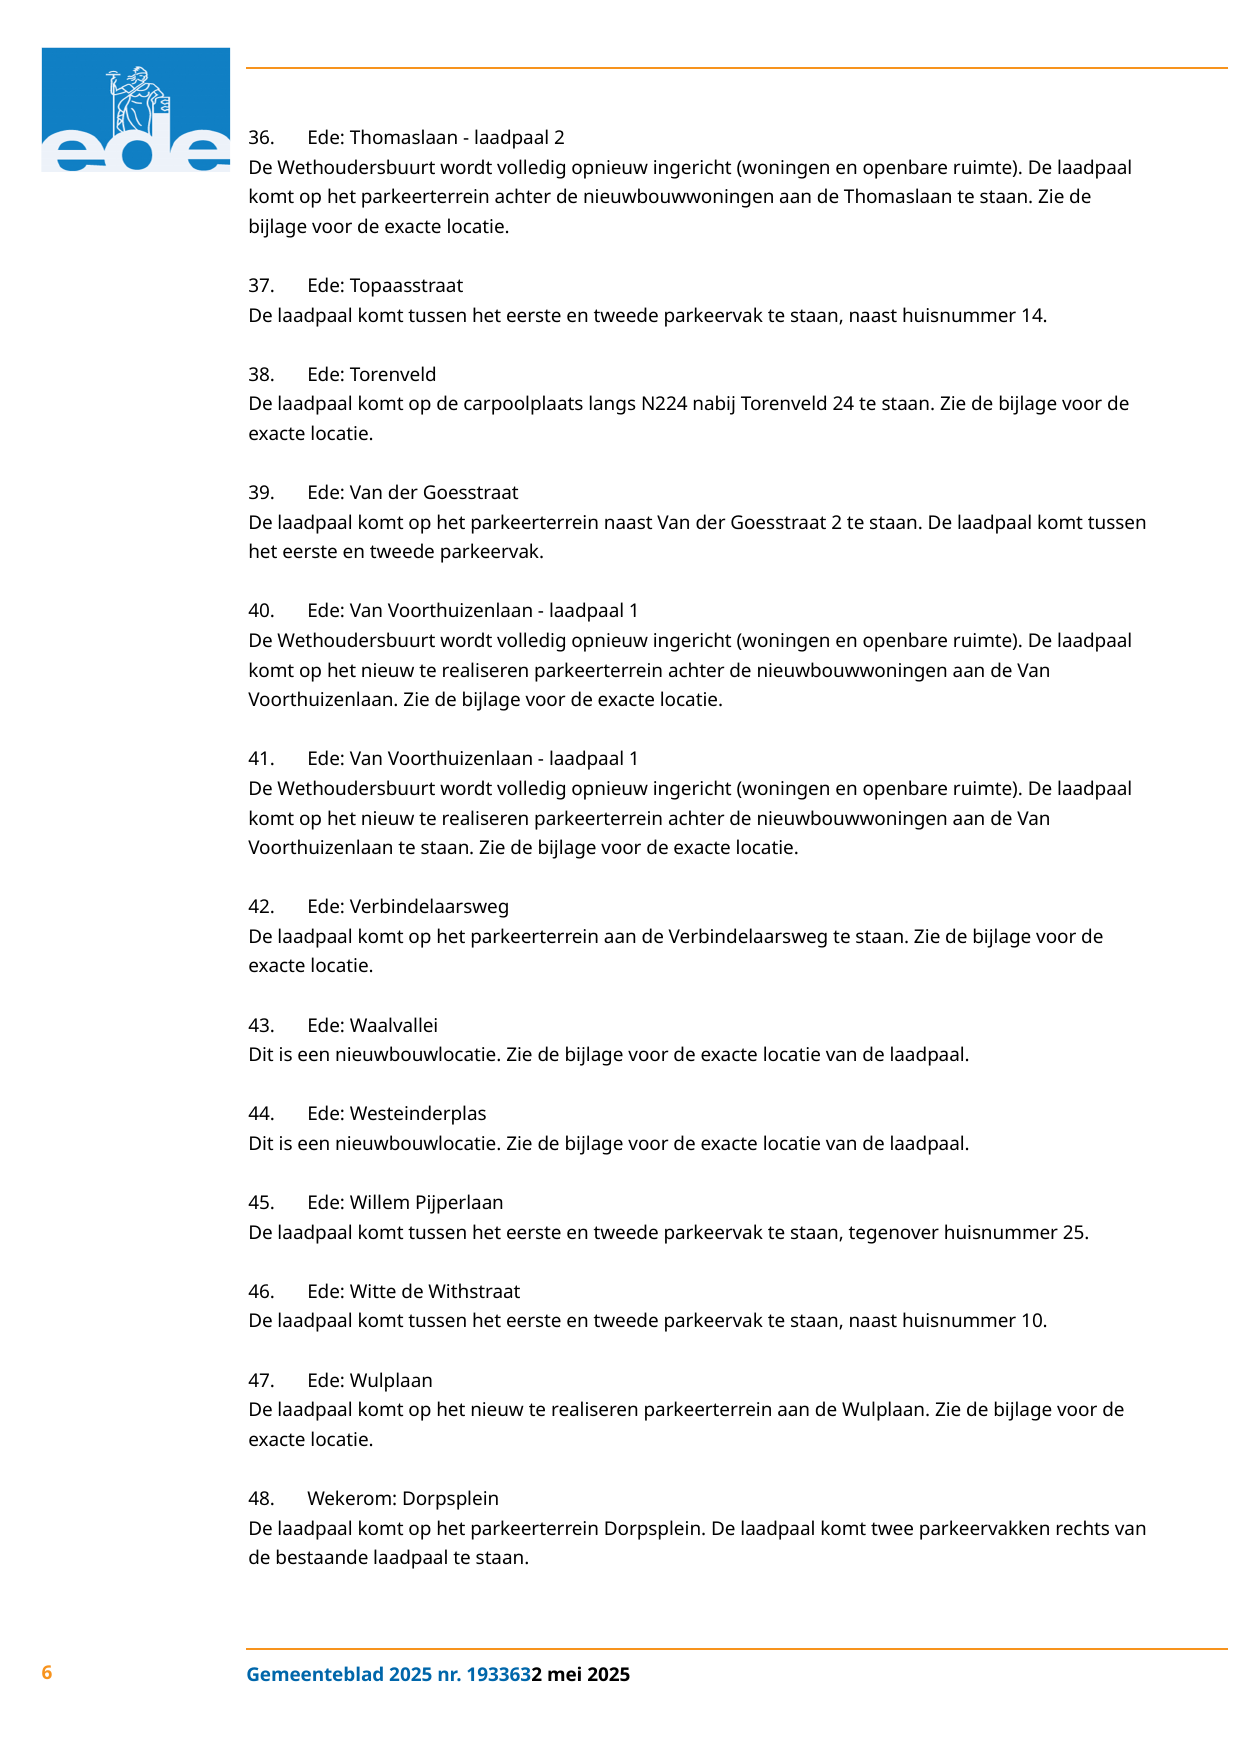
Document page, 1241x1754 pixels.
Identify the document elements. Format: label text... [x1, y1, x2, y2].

text De laadpaal komt op de carpoolplaats langs N224 nabij Torenveld 24 te staan. Zie de bijlage voor de exacte locatie. [248, 391, 1152, 446]
text De Wethoudersbuurt wordt volledig opnieuw ingericht (woningen en openbare ruimte). De laadpaal komt op het nieuw te realiseren parkeerterrein achter de nieuwbouwwoningen aan de Van Voorthuizenlaan te staan. Zie de bijlage voor de exacte locatie. [248, 775, 1152, 860]
text De laadpaal komt tussen het eerste en tweede parkeervak te staan, naast huisnummer 14. [248, 302, 1152, 328]
list Ede: Topaasstraat [248, 272, 1152, 298]
text Dit is een nieuwbouwlocatie. Zie de bijlage voor de exacte locatie van de laadpaal. [248, 1130, 1152, 1156]
list Wekerom: Dorpsplein [248, 1485, 1152, 1511]
text Dit is een nieuwbouwlocatie. Zie de bijlage voor de exacte locatie van de laadpaal. [248, 1041, 1152, 1067]
list Ede: Waalvallei [248, 1012, 1152, 1038]
list Ede: Van der Goesstraat [248, 479, 1152, 505]
text De laadpaal komt op het parkeerterrein Dorpsplein. De laadpaal komt twee parkeervakken rechts van de bestaande laadpaal te staan. [248, 1515, 1152, 1570]
text De laadpaal komt op het parkeerterrein aan de Verbindelaarsweg te staan. Zie de bijlage voor de exacte locatie. [248, 923, 1152, 978]
list Ede: Witte de Withstraat [248, 1278, 1152, 1304]
list Ede: Willem Pijperlaan [248, 1189, 1152, 1215]
list Ede: Wulplaan [248, 1367, 1152, 1393]
list Ede: Van Voorthuizenlaan - laadpaal 1 [248, 746, 1152, 771]
list Ede: Verbindelaarsweg [248, 893, 1152, 919]
text De laadpaal komt tussen het eerste en tweede parkeervak te staan, naast huisnummer 10. [248, 1308, 1152, 1333]
text De laadpaal komt tussen het eerste en tweede parkeervak te staan, tegenover huisnummer 25. [248, 1219, 1152, 1245]
list Ede: Van Voorthuizenlaan - laadpaal 1 [248, 598, 1152, 623]
list Ede: Westeinderplas [248, 1101, 1152, 1126]
text De Wethoudersbuurt wordt volledig opnieuw ingericht (woningen en openbare ruimte). De laadpaal komt op het parkeerterrein achter de nieuwbouwwoningen aan de Thomaslaan te staan. Zie de bijlage voor de exacte locatie. [248, 154, 1152, 239]
list Ede: Torenveld [248, 361, 1152, 387]
picture [41, 47, 231, 172]
text De laadpaal komt op het nieuw te realiseren parkeerterrein aan de Wulplaan. Zie de bijlage voor de exacte locatie. [248, 1396, 1152, 1452]
text De laadpaal komt op het parkeerterrein naast Van der Goesstraat 2 te staan. De laadpaal komt tussen het eerste en tweede parkeervak. [248, 509, 1152, 564]
list Ede: Thomaslaan - laadpaal 2 [248, 124, 1152, 150]
text De Wethoudersbuurt wordt volledig opnieuw ingericht (woningen en openbare ruimte). De laadpaal komt op het nieuw te realiseren parkeerterrein achter de nieuwbouwwoningen aan de Van Voorthuizenlaan. Zie de bijlage voor de exacte locatie. [248, 627, 1152, 712]
